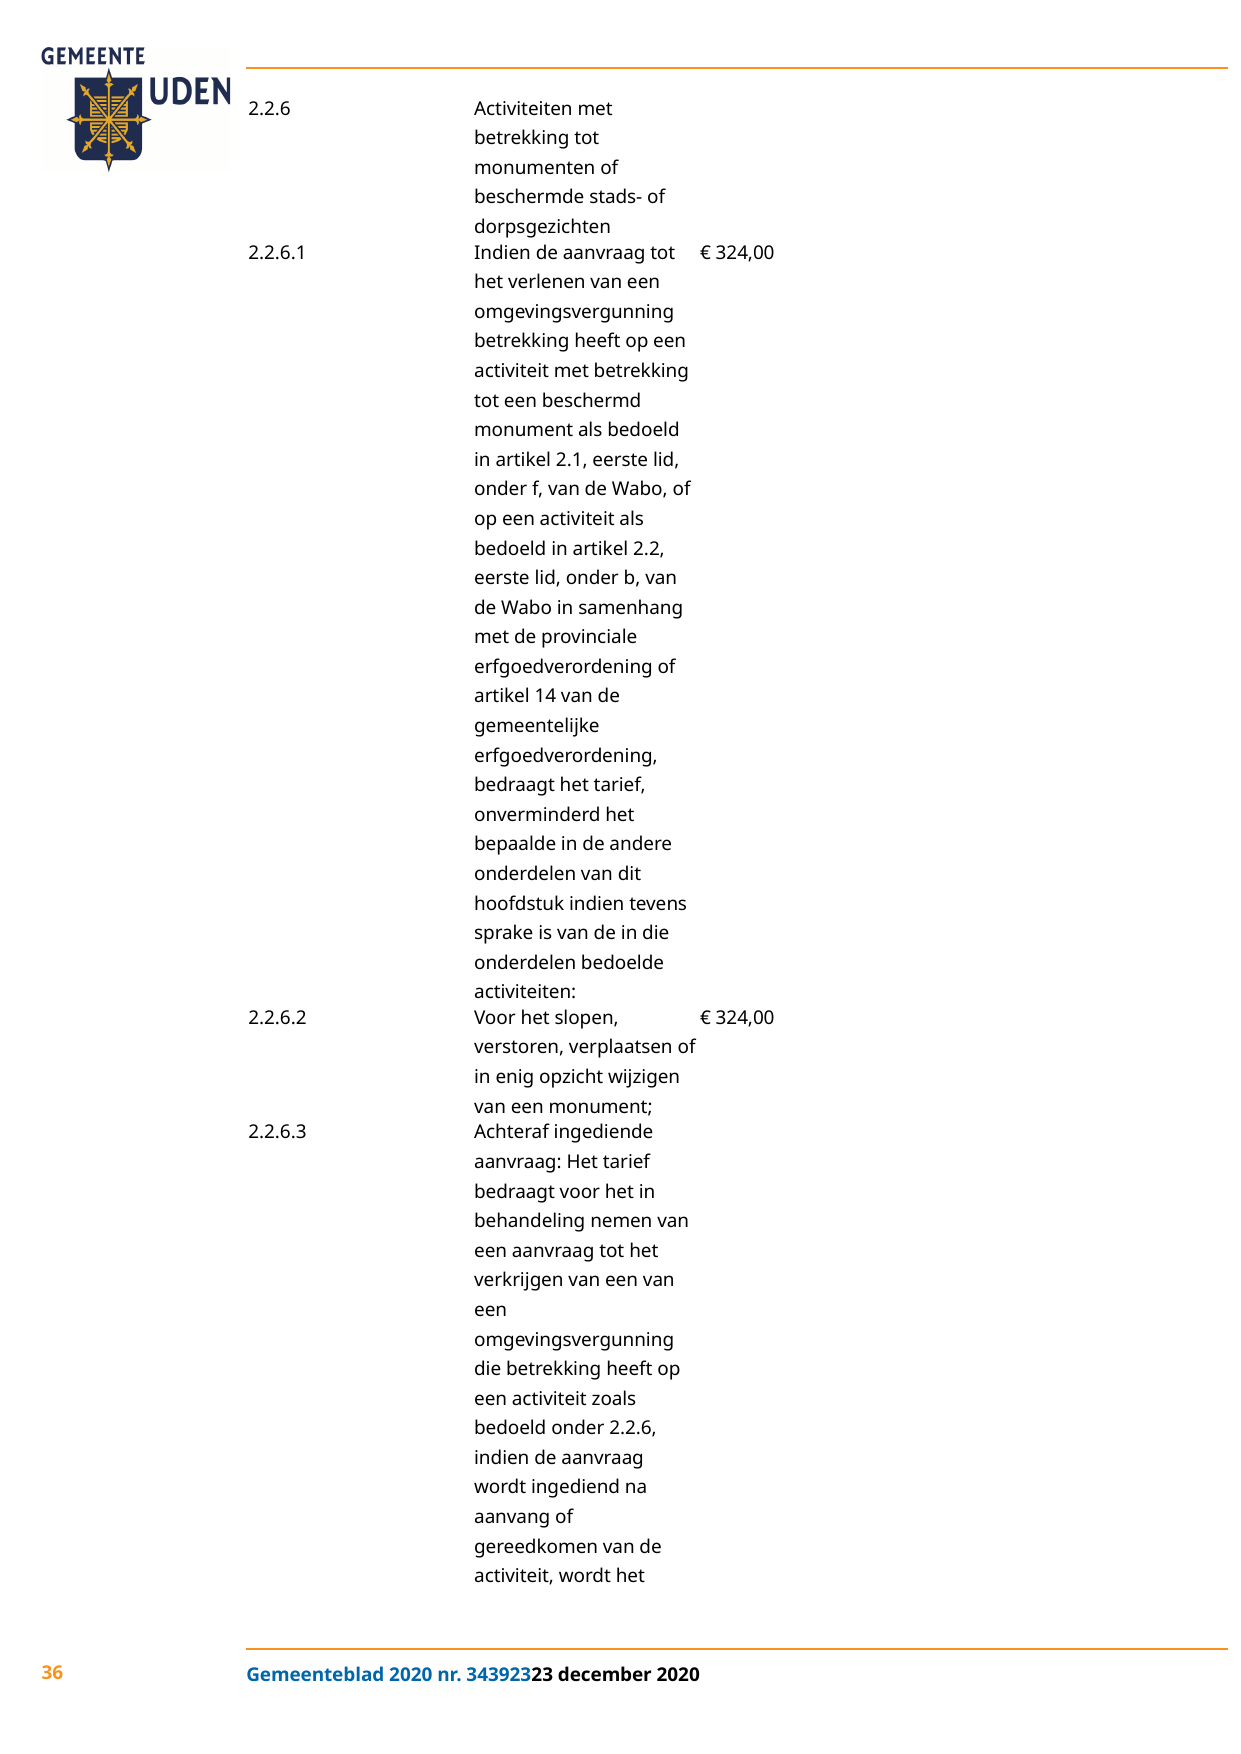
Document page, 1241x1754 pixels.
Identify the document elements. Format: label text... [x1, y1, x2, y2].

picture [41, 47, 231, 172]
table_cell 2.2.6 [248, 95, 474, 239]
table_cell € 324,00 [700, 1004, 926, 1119]
table_cell [926, 1119, 1152, 1588]
table_cell € 324,00 [700, 239, 926, 1004]
table_cell [926, 95, 1152, 239]
table_cell [700, 1119, 926, 1588]
table_cell Activiteiten met betrekking tot monumenten of beschermde stads- of dorpsgezichten [474, 95, 700, 239]
table_cell Indien de aanvraag tot het verlenen van een omgevingsvergunning betrekking heeft op een activiteit met betrekking tot een beschermd monument als bedoeld in artikel 2.1, eerste lid, onder f, van de Wabo, of op een activiteit als bedoeld in artikel 2.2, eerste lid, onder b, van de Wabo in samenhang met de provinciale erfgoedverordening of artikel 14 van de gemeentelijke erfgoedverordening, bedraagt het tarief, onverminderd het bepaalde in de andere onderdelen van dit hoofdstuk indien tevens sprake is van de in die onderdelen bedoelde activiteiten: [474, 239, 700, 1004]
table_cell Achteraf ingediende aanvraag: Het tarief bedraagt voor het in behandeling nemen van een aanvraag tot het verkrijgen van een van een omgevingsvergunning die betrekking heeft op een activiteit zoals bedoeld onder 2.2.6, indien de aanvraag wordt ingediend na aanvang of gereedkomen van de activiteit, wordt het [474, 1119, 700, 1588]
table_cell [926, 239, 1152, 1004]
table_cell 2.2.6.3 [248, 1119, 474, 1588]
table_cell 2.2.6.2 [248, 1004, 474, 1119]
table_cell 2.2.6.1 [248, 239, 474, 1004]
table_cell [926, 1004, 1152, 1119]
table_cell Voor het slopen, verstoren, verplaatsen of in enig opzicht wijzigen van een monument; [474, 1004, 700, 1119]
table_cell [700, 95, 926, 239]
